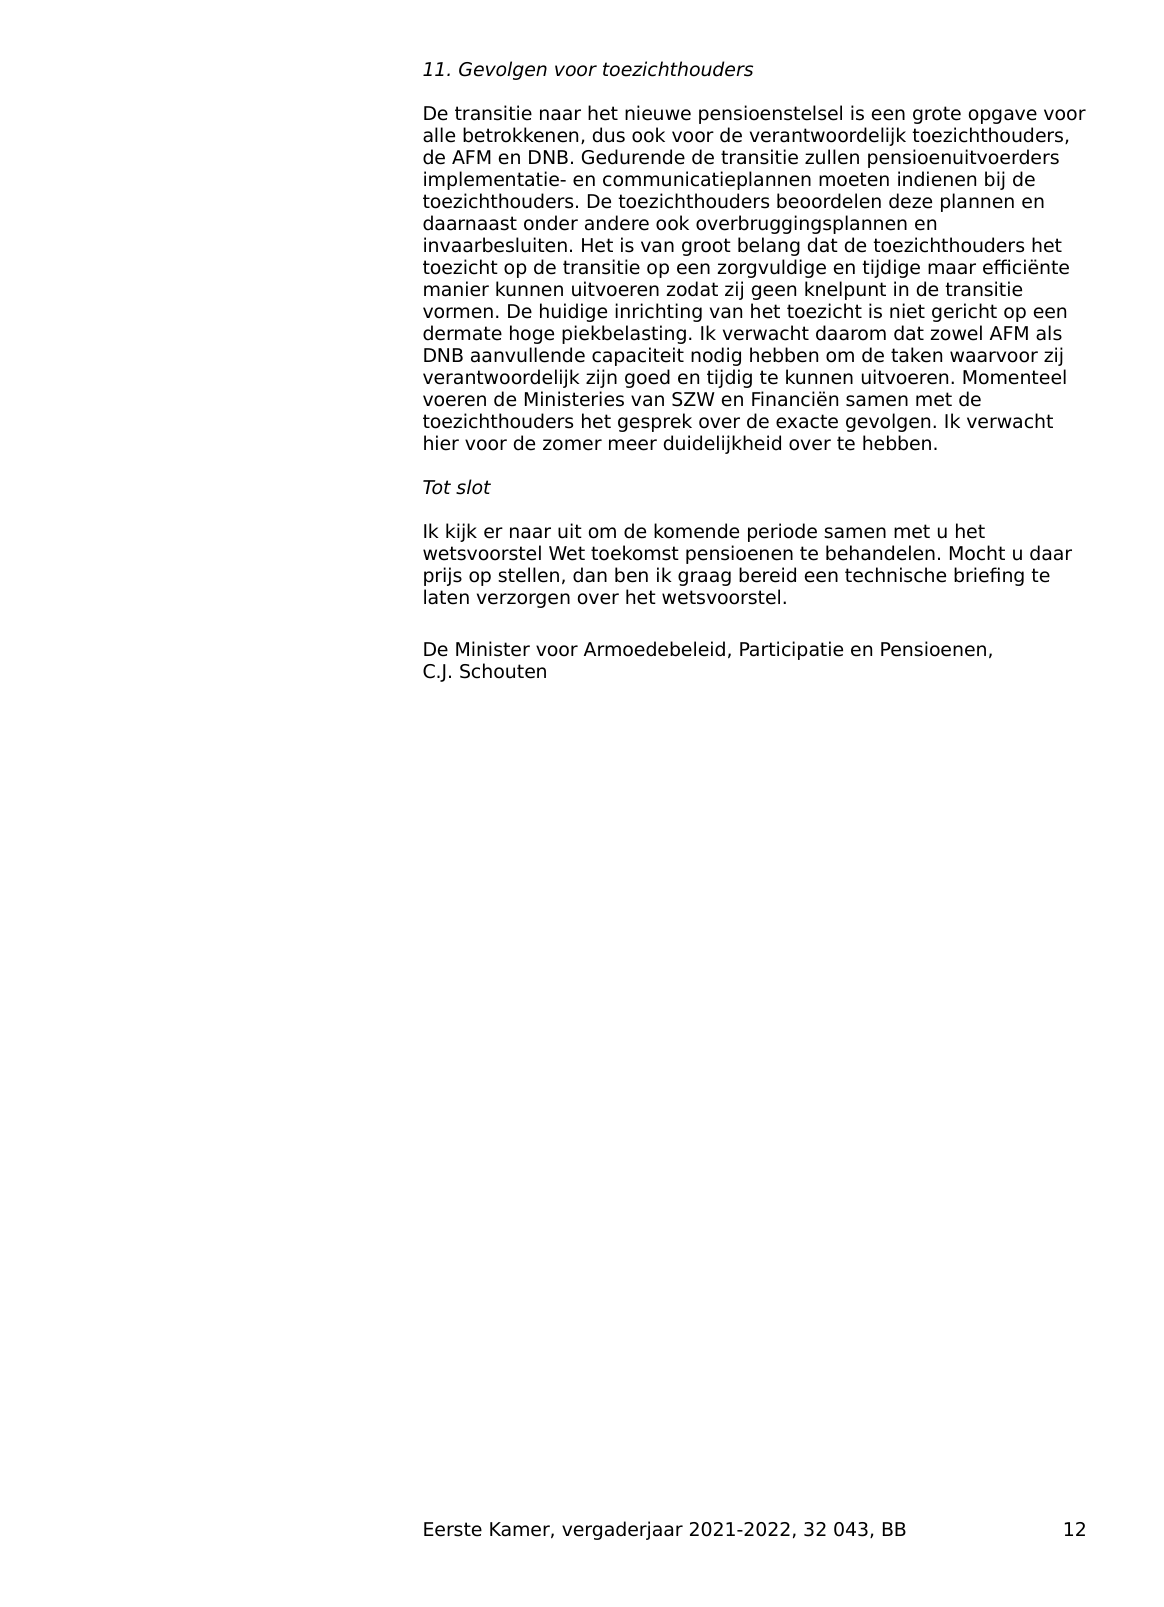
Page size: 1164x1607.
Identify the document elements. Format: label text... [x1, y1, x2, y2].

text De Minister voor Armoedebeleid, Participatie en Pensioenen, C.J. Schouten [422, 639, 1087, 683]
subtitle 11. Gevolgen voor toezichthouders [422, 59, 1087, 81]
subtitle Tot slot [422, 477, 1087, 499]
text Ik kijk er naar uit om de komende periode samen met u het wetsvoorstel Wet toekomst pensioenen te behandelen. Mocht u daar prijs op stellen, dan ben ik graag bereid een technische briefing te laten verzorgen over het wetsvoorstel. [422, 521, 1087, 609]
text De transitie naar het nieuwe pensioenstelsel is een grote opgave voor alle betrokkenen, dus ook voor de verantwoordelijk toezichthouders, de AFM en DNB. Gedurende de transitie zullen pensioenuitvoerders implementatie- en communicatieplannen moeten indienen bij de toezichthouders. De toezichthouders beoordelen deze plannen en daarnaast onder andere ook overbruggingsplannen en invaarbesluiten. Het is van groot belang dat de toezichthouders het toezicht op de transitie op een zorgvuldige en tijdige maar efficiënte manier kunnen uitvoeren zodat zij geen knelpunt in de transitie vormen. De huidige inrichting van het toezicht is niet gericht op een dermate hoge piekbelasting. Ik verwacht daarom dat zowel AFM als DNB aanvullende capaciteit nodig hebben om de taken waarvoor zij verantwoordelijk zijn goed en tijdig te kunnen uitvoeren. Momenteel voeren de Ministeries van SZW en Financiën samen met de toezichthouders het gesprek over de exacte gevolgen. Ik verwacht hier voor de zomer meer duidelijkheid over te hebben. [422, 103, 1087, 455]
